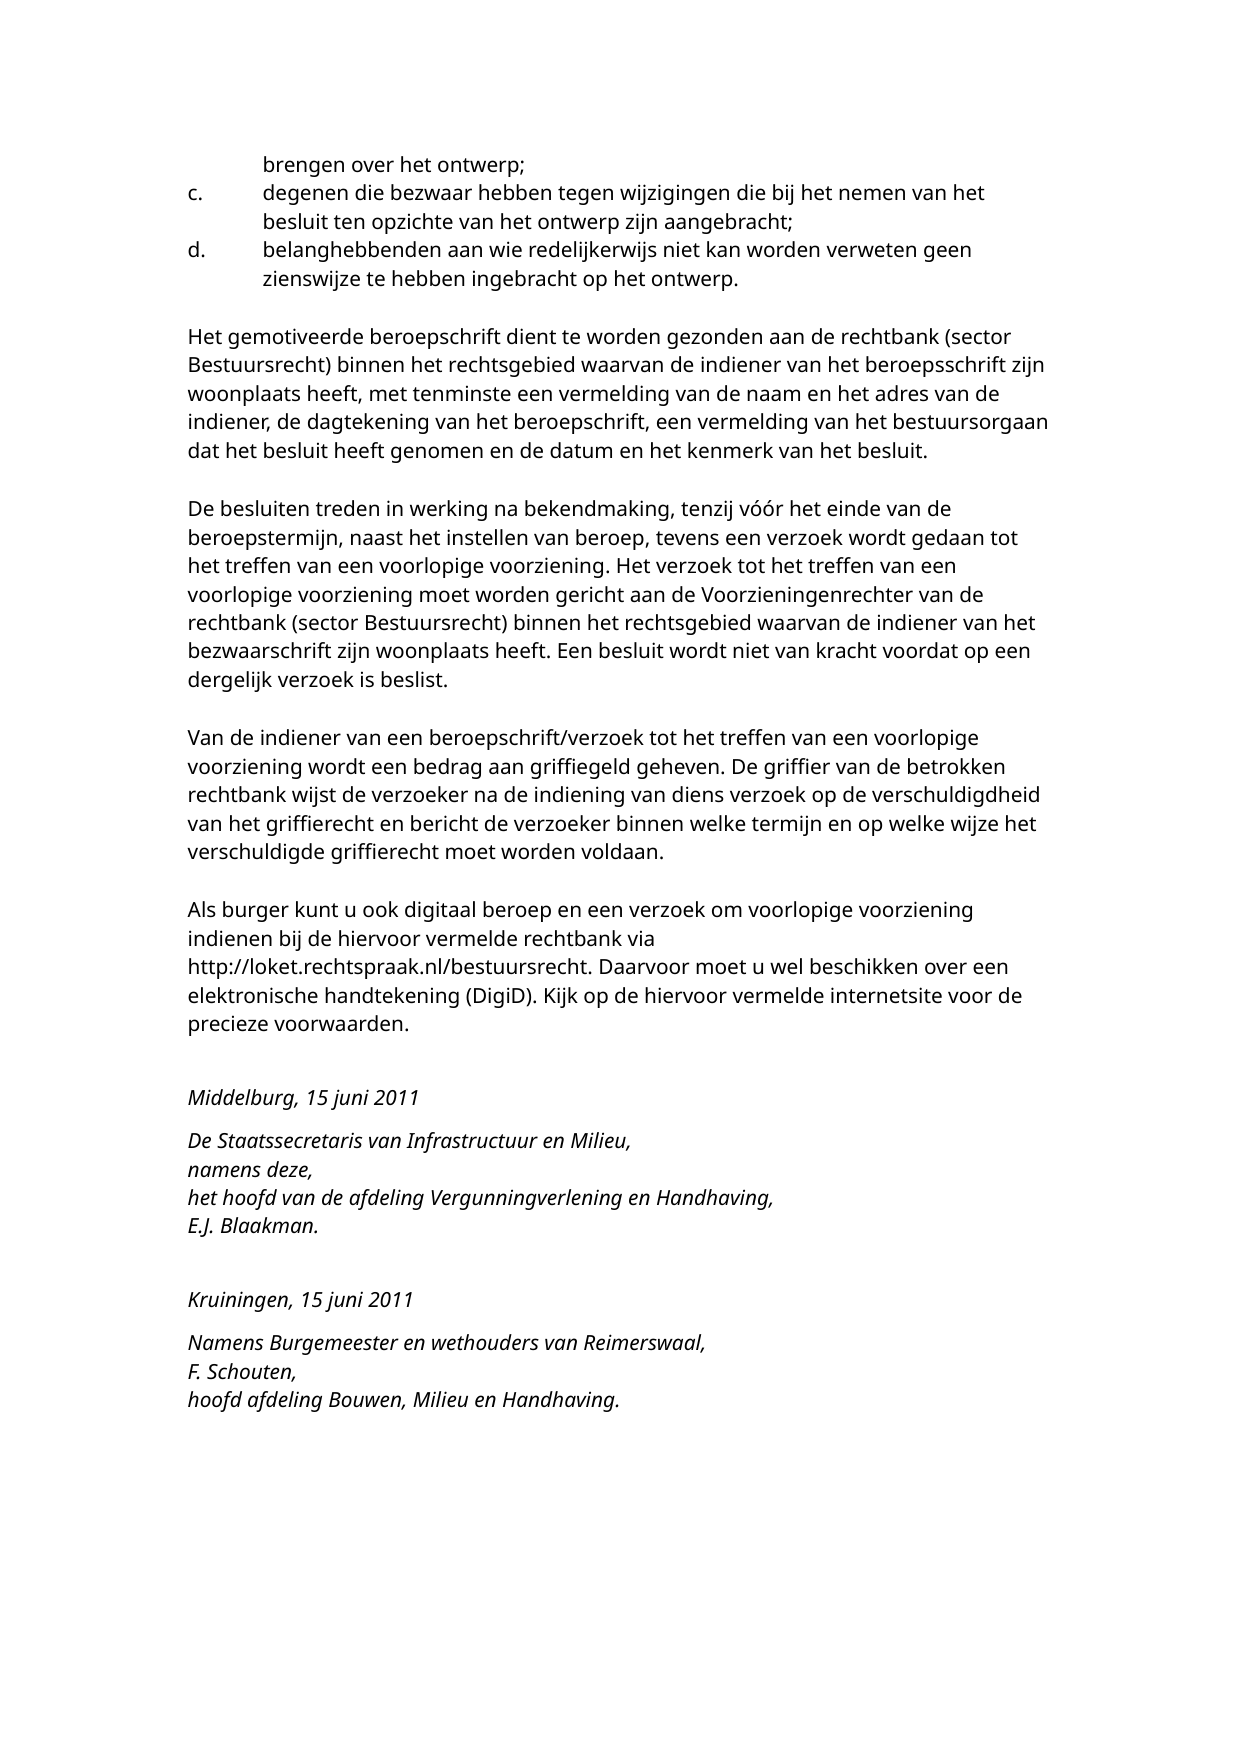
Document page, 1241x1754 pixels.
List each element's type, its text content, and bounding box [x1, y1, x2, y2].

text hoofd afdeling Bouwen, Milieu en Handhaving. [187, 1385, 1053, 1414]
text Middelburg, 15 juni 2011 [187, 1083, 1053, 1111]
text De besluiten treden in werking na bekendmaking, tenzij vóór het einde van de beroepstermijn, naast het instellen van beroep, tevens een verzoek wordt gedaan tot het treffen van een voorlopige voorziening. Het verzoek tot het treffen van een voorlopige voorziening moet worden gericht aan de Voorzieningenrechter van de rechtbank (sector Bestuursrecht) binnen het rechtsgebied waarvan de indiener van het bezwaarschrift zijn woonplaats heeft. Een besluit wordt niet van kracht voordat op een dergelijk verzoek is beslist. [187, 494, 1053, 693]
text Het gemotiveerde beroepschrift dient te worden gezonden aan de rechtbank (sector Bestuursrecht) binnen het rechtsgebied waarvan de indiener van het beroepsschrift zijn woonplaats heeft, met tenminste een vermelding van de naam en het adres van de indiener, de dagtekening van het beroepschrift, een vermelding van het bestuursorgaan dat het besluit heeft genomen en de datum en het kenmerk van het besluit. [187, 322, 1053, 464]
list belanghebbenden aan wie redelijkerwijs niet kan worden verweten geen zienswijze te hebben ingebracht op het ontwerp. [187, 235, 1053, 292]
text De Staatssecretaris van Infrastructuur en Milieu, [187, 1126, 1053, 1155]
text Namens Burgemeester en wethouders van Reimerswaal, [187, 1328, 1053, 1357]
text F. Schouten, [187, 1357, 1053, 1385]
list brengen over het ontwerp; [187, 150, 1053, 178]
text het hoofd van de afdeling Vergunningverlening en Handhaving, [187, 1183, 1053, 1212]
text E.J. Blaakman. [187, 1212, 1053, 1240]
text namens deze, [187, 1155, 1053, 1183]
list degenen die bezwaar hebben tegen wijzigingen die bij het nemen van het besluit ten opzichte van het ontwerp zijn aangebracht; [187, 178, 1053, 235]
text Van de indiener van een beroepschrift/verzoek tot het treffen van een voorlopige voorziening wordt een bedrag aan griffiegeld geheven. De griffier van de betrokken rechtbank wijst de verzoeker na de indiening van diens verzoek op de verschuldigdheid van het griffierecht en bericht de verzoeker binnen welke termijn en op welke wijze het verschuldigde griffierecht moet worden voldaan. [187, 723, 1053, 866]
text Kruiningen, 15 juni 2011 [187, 1285, 1053, 1313]
text Als burger kunt u ook digitaal beroep en een verzoek om voorlopige voorziening indienen bij de hiervoor vermelde rechtbank via http://loket.rechtspraak.nl/bestuursrecht. Daarvoor moet u wel beschikken over een elektronische handtekening (DigiD). Kijk op de hiervoor vermelde internetsite voor de precieze voorwaarden. [187, 896, 1053, 1038]
